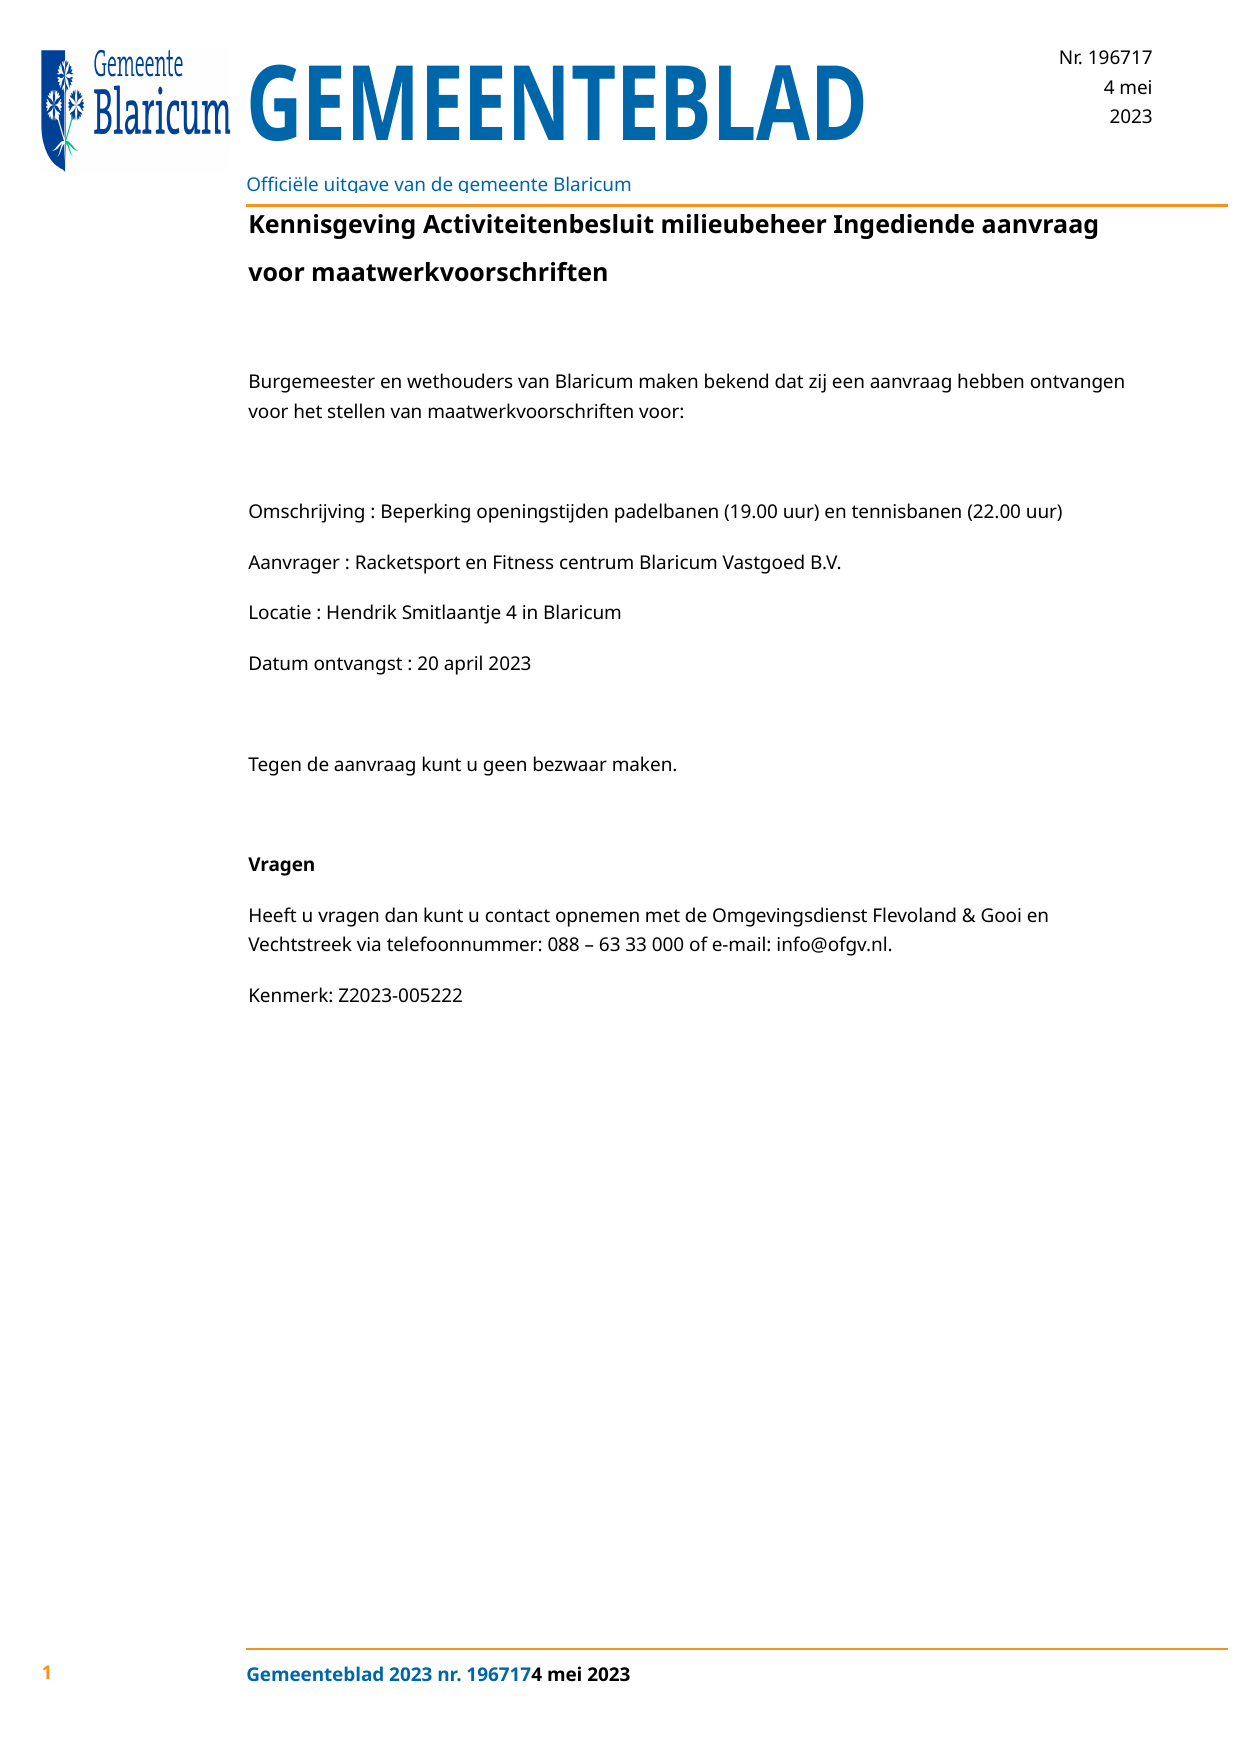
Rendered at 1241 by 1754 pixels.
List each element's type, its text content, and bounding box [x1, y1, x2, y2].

text Datum ontvangst : 20 april 2023 [248, 650, 1152, 676]
text Kennisgeving Activiteitenbesluit milieubeheer Ingediende aanvraag voor maatwerkvoorschriften [248, 207, 1152, 288]
text Omschrijving : Beperking openingstijden padelbanen (19.00 uur) en tennisbanen (22.00 uur) [248, 499, 1152, 524]
picture [41, 47, 231, 172]
text Heeft u vragen dan kunt u contact opnemen met de Omgevingsdienst Flevoland & Gooi en Vechtstreek via telefoonnummer: 088 – 63 33 000 of e-mail: info@ofgv.nl. [248, 902, 1152, 957]
text Vragen [248, 852, 1152, 877]
text Burgemeester en wethouders van Blaricum maken bekend dat zij een aanvraag hebben ontvangen voor het stellen van maatwerkvoorschriften voor: [248, 368, 1152, 424]
text Aanvrager : Racketsport en Fitness centrum Blaricum Vastgoed B.V. [248, 549, 1152, 575]
text Locatie : Hendrik Smitlaantje 4 in Blaricum [248, 599, 1152, 625]
text Tegen de aanvraag kunt u geen bezwaar maken. [248, 751, 1152, 777]
text Kenmerk: Z2023-005222 [248, 982, 1152, 1008]
